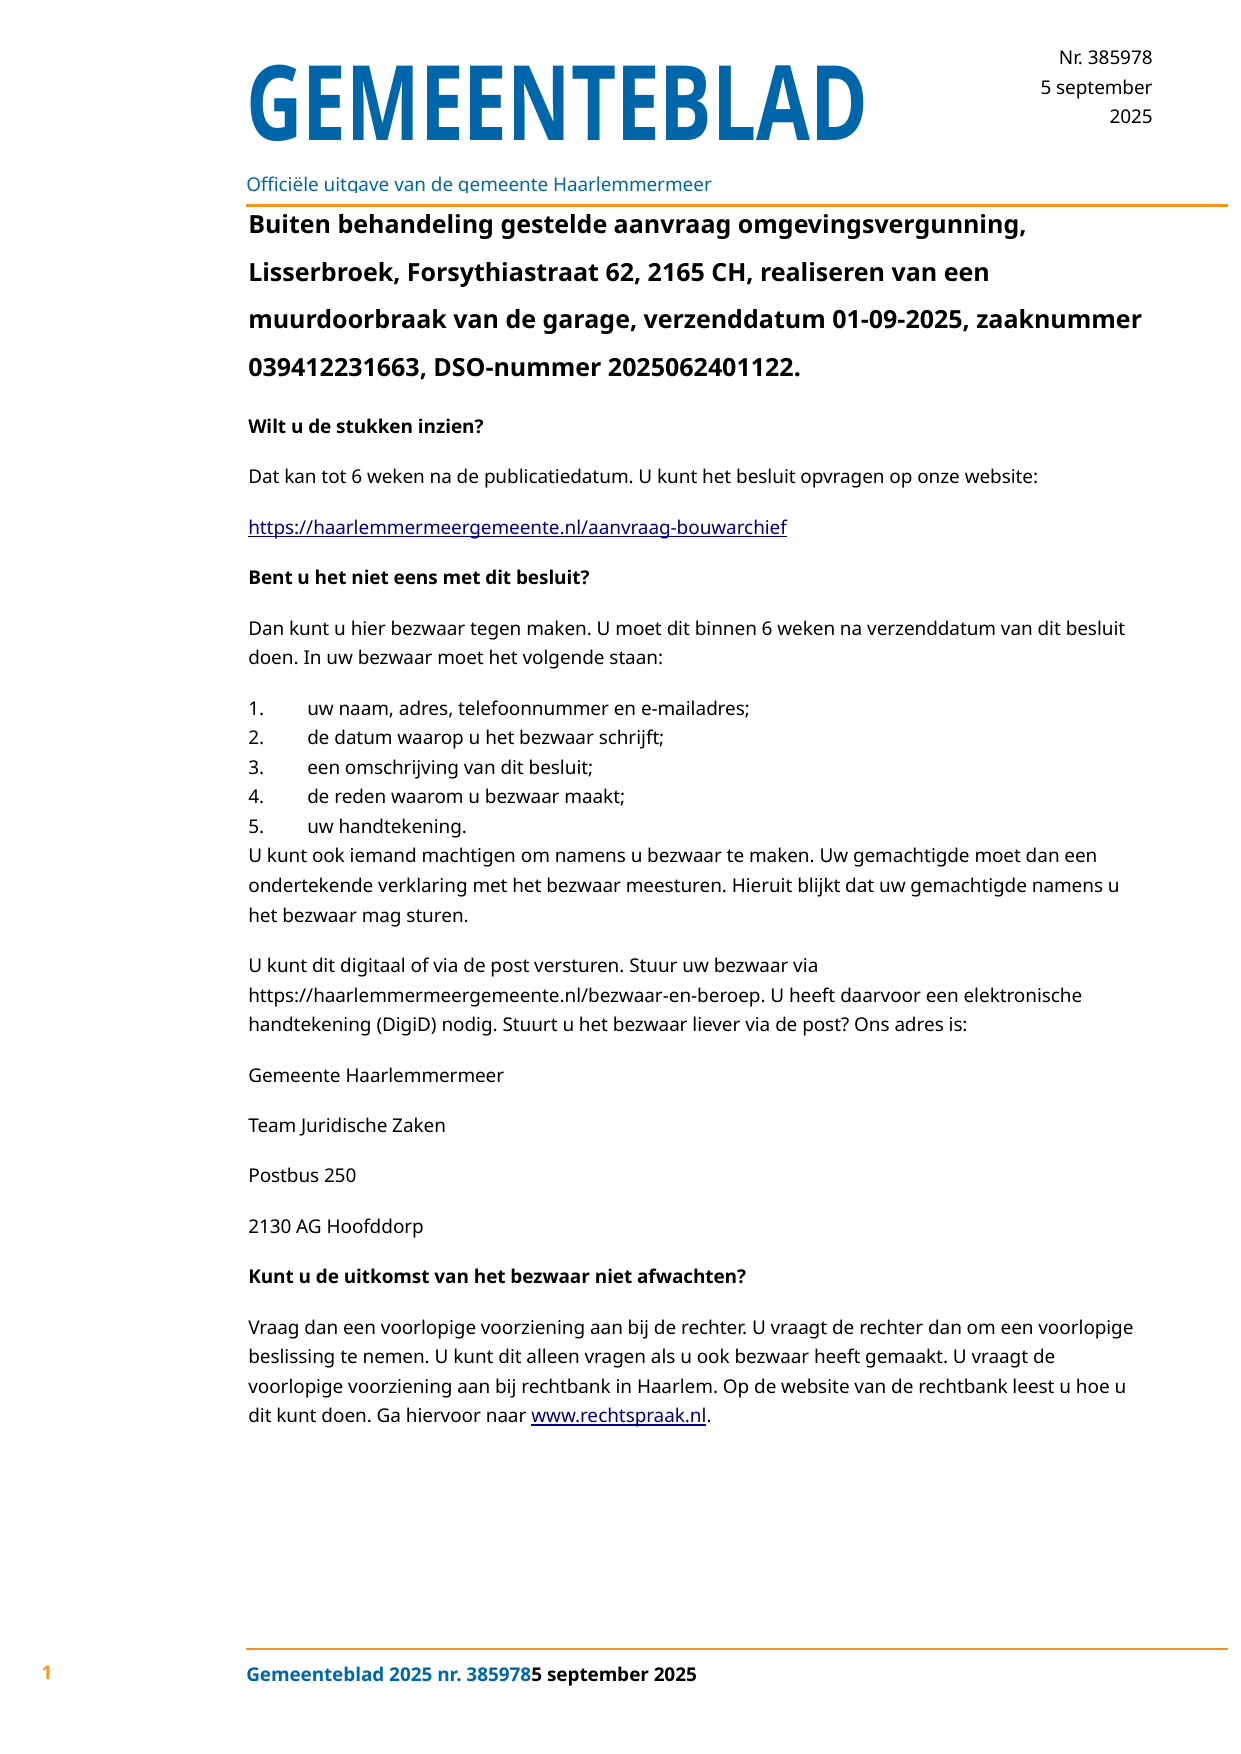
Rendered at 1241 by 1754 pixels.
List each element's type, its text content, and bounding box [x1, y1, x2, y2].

text Postbus 250 [248, 1163, 1152, 1188]
text Team Juridische Zaken [248, 1112, 1152, 1138]
picture [41, 47, 231, 172]
text Buiten behandeling gestelde aanvraag omgevingsvergunning, Lisserbroek, Forsythiastraat 62, 2165 CH, realiseren van een muurdoorbraak van de garage, verzenddatum 01-09-2025, zaaknummer 039412231663, DSO-nummer 2025062401122. [248, 207, 1152, 384]
text Dat kan tot 6 weken na de publicatiedatum. U kunt het besluit opvragen op onze website: [248, 463, 1152, 489]
text Kunt u de uitkomst van het bezwaar niet afwachten? [248, 1263, 1152, 1289]
text U kunt dit digitaal of via de post versturen. Stuur uw bezwaar via https://haarlemmermeergemeente.nl/bezwaar-en-beroep. U heeft daarvoor een elektronische handtekening (DigiD) nodig. Stuurt u het bezwaar liever via de post? Ons adres is: [248, 952, 1152, 1037]
list de datum waarop u het bezwaar schrijft; [248, 724, 1152, 750]
list uw naam, adres, telefoonnummer en e-mailadres; [248, 695, 1152, 721]
text 2130 AG Hoofddorp [248, 1213, 1152, 1239]
list een omschrijving van dit besluit; [248, 754, 1152, 780]
text Dan kunt u hier bezwaar tegen maken. U moet dit binnen 6 weken na verzenddatum van dit besluit doen. In uw bezwaar moet het volgende staan: [248, 615, 1152, 670]
text Bent u het niet eens met dit besluit? [248, 564, 1152, 590]
list de reden waarom u bezwaar maakt; [248, 783, 1152, 809]
text U kunt ook iemand machtigen om namens u bezwaar te maken. Uw gemachtigde moet dan een ondertekende verklaring met het bezwaar meesturen. Hieruit blijkt dat uw gemachtigde namens u het bezwaar mag sturen. [248, 843, 1152, 928]
text Gemeente Haarlemmermeer [248, 1062, 1152, 1088]
text https://haarlemmermeergemeente.nl/aanvraag-bouwarchief [248, 514, 1152, 540]
text Wilt u de stukken inzien? [248, 413, 1152, 439]
list uw handtekening. [248, 813, 1152, 839]
text Vraag dan een voorlopige voorziening aan bij de rechter. U vraagt de rechter dan om een voorlopige beslissing te nemen. U kunt dit alleen vragen als u ook bezwaar heeft gemaakt. U vraagt de voorlopige voorziening aan bij rechtbank in Haarlem. Op de website van de rechtbank leest u hoe u dit kunt doen. Ga hiervoor naar www.rechtspraak.nl. [248, 1314, 1152, 1428]
